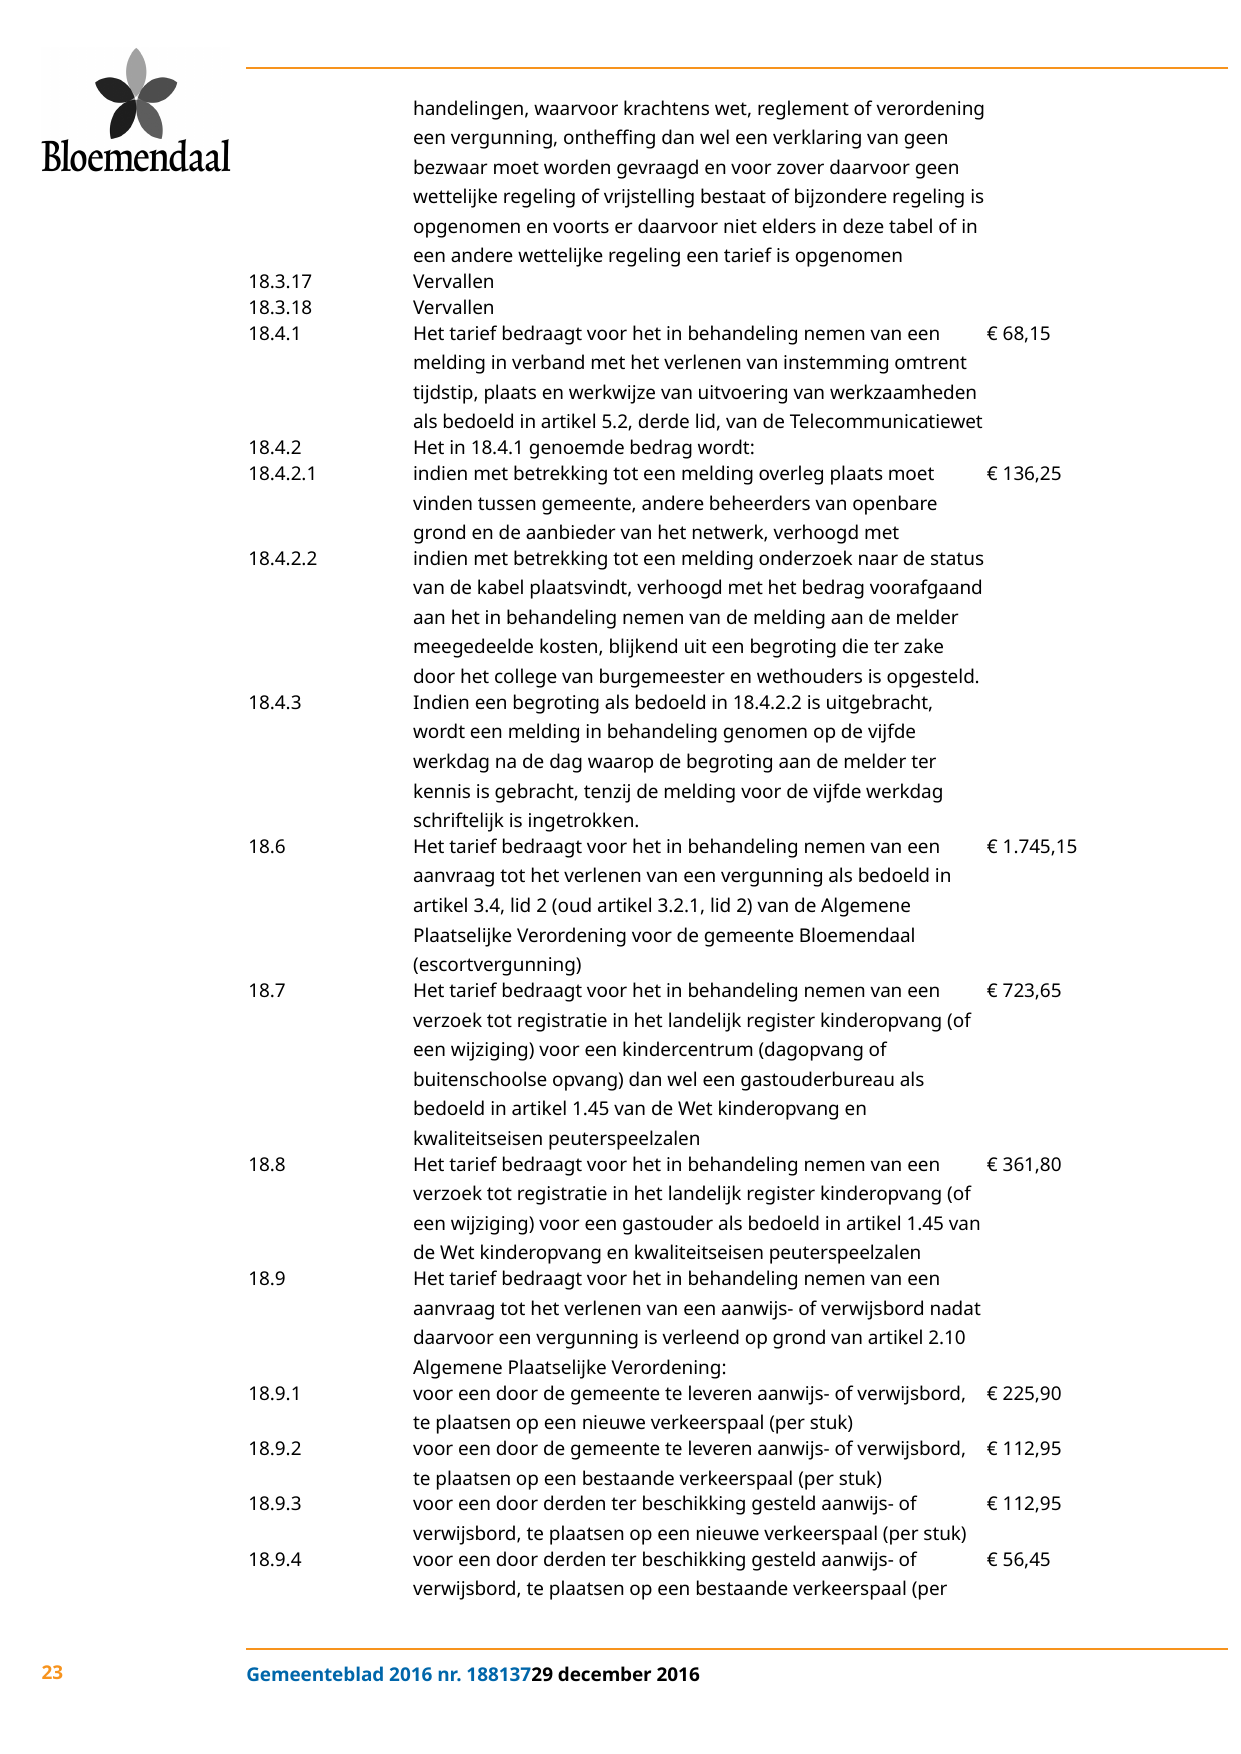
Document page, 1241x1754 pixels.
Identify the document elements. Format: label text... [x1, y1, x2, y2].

table_cell 18.4.1 [248, 320, 413, 434]
table_cell voor een door de gemeente te leveren aanwijs- of verwijsbord, te plaatsen op een bestaande verkeerspaal (per stuk) [413, 1435, 987, 1490]
table_cell € 723,65 [987, 977, 1152, 1151]
table_cell voor een door derden ter beschikking gesteld aanwijs- of verwijsbord, te plaatsen op een bestaande verkeerspaal (per [413, 1546, 987, 1601]
picture [41, 47, 231, 172]
table_cell Indien een begroting als bedoeld in 18.4.2.2 is uitgebracht, wordt een melding in behandeling genomen op de vijfde werkdag na de dag waarop de begroting aan de melder ter kennis is gebracht, tenzij de melding voor de vijfde werkdag schriftelijk is ingetrokken. [413, 689, 987, 833]
table_cell € 136,25 [987, 460, 1152, 545]
table_cell [987, 545, 1152, 689]
table_cell 18.4.2 [248, 434, 413, 460]
table_cell 18.9.2 [248, 1435, 413, 1490]
table_cell Het tarief bedraagt voor het in behandeling nemen van een aanvraag tot het verlenen van een aanwijs- of verwijsbord nadat daarvoor een vergunning is verleend op grond van artikel 2.10 Algemene Plaatselijke Verordening: [413, 1265, 987, 1380]
table_cell 18.7 [248, 977, 413, 1151]
table_cell 18.4.2.2 [248, 545, 413, 689]
table_cell Het tarief bedraagt voor het in behandeling nemen van een melding in verband met het verlenen van instemming omtrent tijdstip, plaats en werkwijze van uitvoering van werkzaamheden als bedoeld in artikel 5.2, derde lid, van de Telecommunicatiewet [413, 320, 987, 434]
table_cell Het tarief bedraagt voor het in behandeling nemen van een aanvraag tot het verlenen van een vergunning als bedoeld in artikel 3.4, lid 2 (oud artikel 3.2.1, lid 2) van de Algemene Plaatselijke Verordening voor de gemeente Bloemendaal (escortvergunning) [413, 833, 987, 977]
table_cell € 112,95 [987, 1435, 1152, 1490]
table_cell [987, 1265, 1152, 1380]
table_cell Het tarief bedraagt voor het in behandeling nemen van een verzoek tot registratie in het landelijk register kinderopvang (of een wijziging) voor een gastouder als bedoeld in artikel 1.45 van de Wet kinderopvang en kwaliteitseisen peuterspeelzalen [413, 1151, 987, 1265]
table_cell voor een door de gemeente te leveren aanwijs- of verwijsbord, te plaatsen op een nieuwe verkeerspaal (per stuk) [413, 1380, 987, 1435]
table_cell voor een door derden ter beschikking gesteld aanwijs- of verwijsbord, te plaatsen op een nieuwe verkeerspaal (per stuk) [413, 1490, 987, 1546]
table_cell 18.4.3 [248, 689, 413, 833]
table_cell [987, 294, 1152, 320]
table_cell [987, 269, 1152, 294]
table_cell [248, 95, 413, 268]
table_cell € 68,15 [987, 320, 1152, 434]
table_cell 18.4.2.1 [248, 460, 413, 545]
table_cell [987, 689, 1152, 833]
table_cell 18.8 [248, 1151, 413, 1265]
table_cell [987, 95, 1152, 268]
table_cell € 361,80 [987, 1151, 1152, 1265]
table_cell indien met betrekking tot een melding overleg plaats moet vinden tussen gemeente, andere beheerders van openbare grond en de aanbieder van het netwerk, verhoogd met [413, 460, 987, 545]
table_cell Het tarief bedraagt voor het in behandeling nemen van een verzoek tot registratie in het landelijk register kinderopvang (of een wijziging) voor een kindercentrum (dagopvang of buitenschoolse opvang) dan wel een gastouderbureau als bedoeld in artikel 1.45 van de Wet kinderopvang en kwaliteitseisen peuterspeelzalen [413, 977, 987, 1151]
table_cell Vervallen [413, 294, 987, 320]
table_cell Vervallen [413, 269, 987, 294]
table_cell indien met betrekking tot een melding onderzoek naar de status van de kabel plaatsvindt, verhoogd met het bedrag voorafgaand aan het in behandeling nemen van de melding aan de melder meegedeelde kosten, blijkend uit een begroting die ter zake door het college van burgemeester en wethouders is opgesteld. [413, 545, 987, 689]
table_cell 18.9.4 [248, 1546, 413, 1601]
table_cell [987, 434, 1152, 460]
table_cell 18.3.18 [248, 294, 413, 320]
table_cell 18.9.3 [248, 1490, 413, 1546]
table_cell 18.9.1 [248, 1380, 413, 1435]
table_cell 18.6 [248, 833, 413, 977]
table_cell Het in 18.4.1 genoemde bedrag wordt: [413, 434, 987, 460]
table_cell € 225,90 [987, 1380, 1152, 1435]
table_cell € 56,45 [987, 1546, 1152, 1601]
table_cell € 112,95 [987, 1490, 1152, 1546]
table_cell 18.9 [248, 1265, 413, 1380]
table_cell € 1.745,15 [987, 833, 1152, 977]
table_cell handelingen, waarvoor krachtens wet, reglement of verordening een vergunning, ontheffing dan wel een verklaring van geen bezwaar moet worden gevraagd en voor zover daarvoor geen wettelijke regeling of vrijstelling bestaat of bijzondere regeling is opgenomen en voorts er daarvoor niet elders in deze tabel of in een andere wettelijke regeling een tarief is opgenomen [413, 95, 987, 268]
table_cell 18.3.17 [248, 269, 413, 294]
